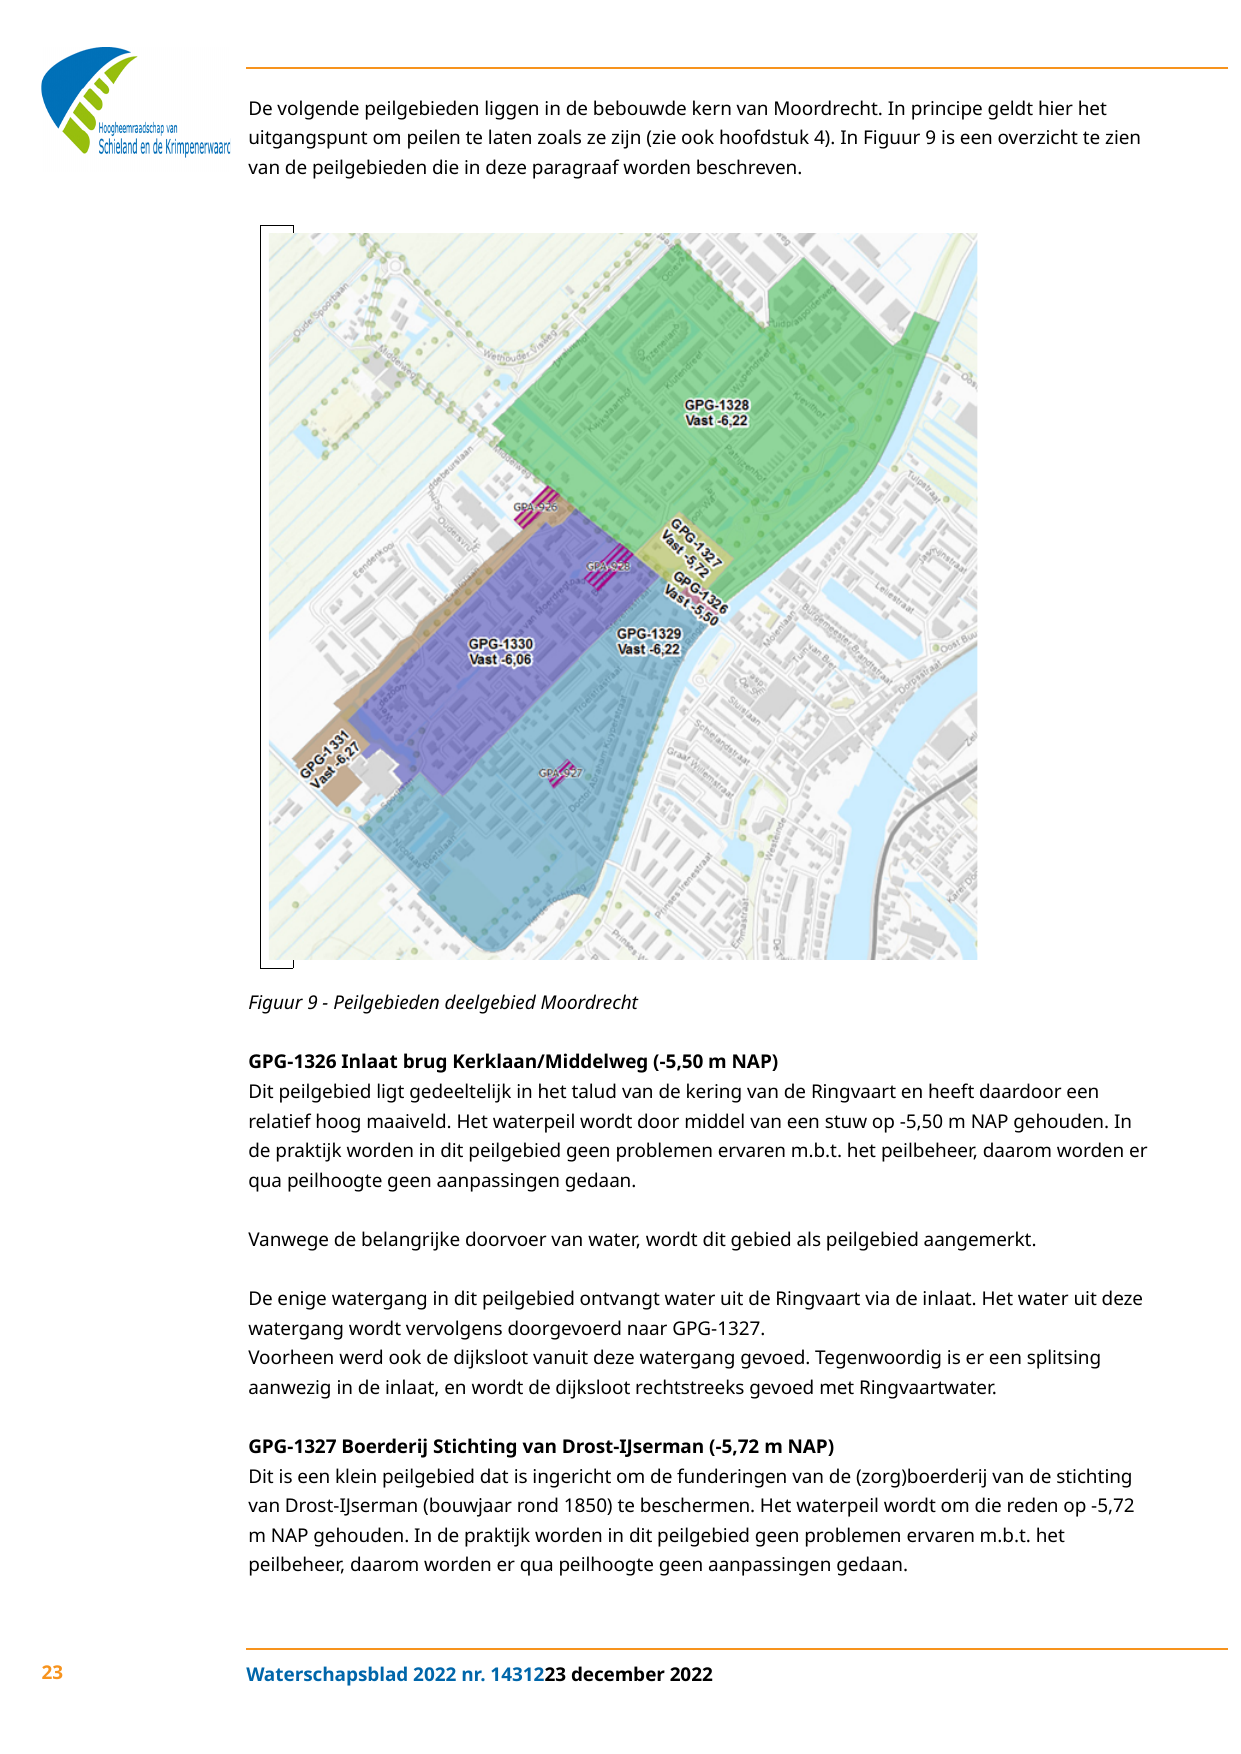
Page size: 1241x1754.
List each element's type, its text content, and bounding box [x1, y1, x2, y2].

text Dit peilgebied ligt gedeeltelijk in het talud van de kering van de Ringvaart en heeft daardoor een relatief hoog maaiveld. Het waterpeil wordt door middel van een stuw op -5,50 m NAP gehouden. In de praktijk worden in dit peilgebied geen problemen ervaren m.b.t. het peilbeheer, daarom worden er qua peilhoogte geen aanpassingen gedaan. [248, 1078, 1152, 1193]
text Figuur 9 - Peilgebieden deelgebied Moordrecht [248, 989, 1152, 1015]
text Dit is een klein peilgebied dat is ingericht om de funderingen van de (zorg)boerderij van de stichting van Drost-IJserman (bouwjaar rond 1850) te beschermen. Het waterpeil wordt om die reden op -5,72 m NAP gehouden. In de praktijk worden in dit peilgebied geen problemen ervaren m.b.t. het peilbeheer, daarom worden er qua peilhoogte geen aanpassingen gedaan. [248, 1463, 1152, 1577]
picture [268, 233, 978, 960]
text GPG-1326 Inlaat brug Kerklaan/Middelweg (-5,50 m NAP) [248, 1049, 1152, 1074]
text De enige watergang in dit peilgebied ontvangt water uit de Ringvaart via de inlaat. Het water uit deze watergang wordt vervolgens doorgevoerd naar GPG-1327. [248, 1285, 1152, 1341]
text Voorheen werd ook de dijksloot vanuit deze watergang gevoed. Tegenwoordig is er een splitsing aanwezig in de inlaat, en wordt de dijksloot rechtstreeks gevoed met Ringvaartwater. [248, 1344, 1152, 1400]
text GPG-1327 Boerderij Stichting van Drost-IJserman (-5,72 m NAP) [248, 1433, 1152, 1459]
text De volgende peilgebieden liggen in de bebouwde kern van Moordrecht. In principe geldt hier het uitgangspunt om peilen te laten zoals ze zijn (zie ook hoofdstuk 4). In Figuur 9 is een overzicht te zien van de peilgebieden die in deze paragraaf worden beschreven. [248, 95, 1152, 180]
picture [41, 47, 231, 172]
text Vanwege de belangrijke doorvoer van water, wordt dit gebied als peilgebied aangemerkt. [248, 1226, 1152, 1252]
